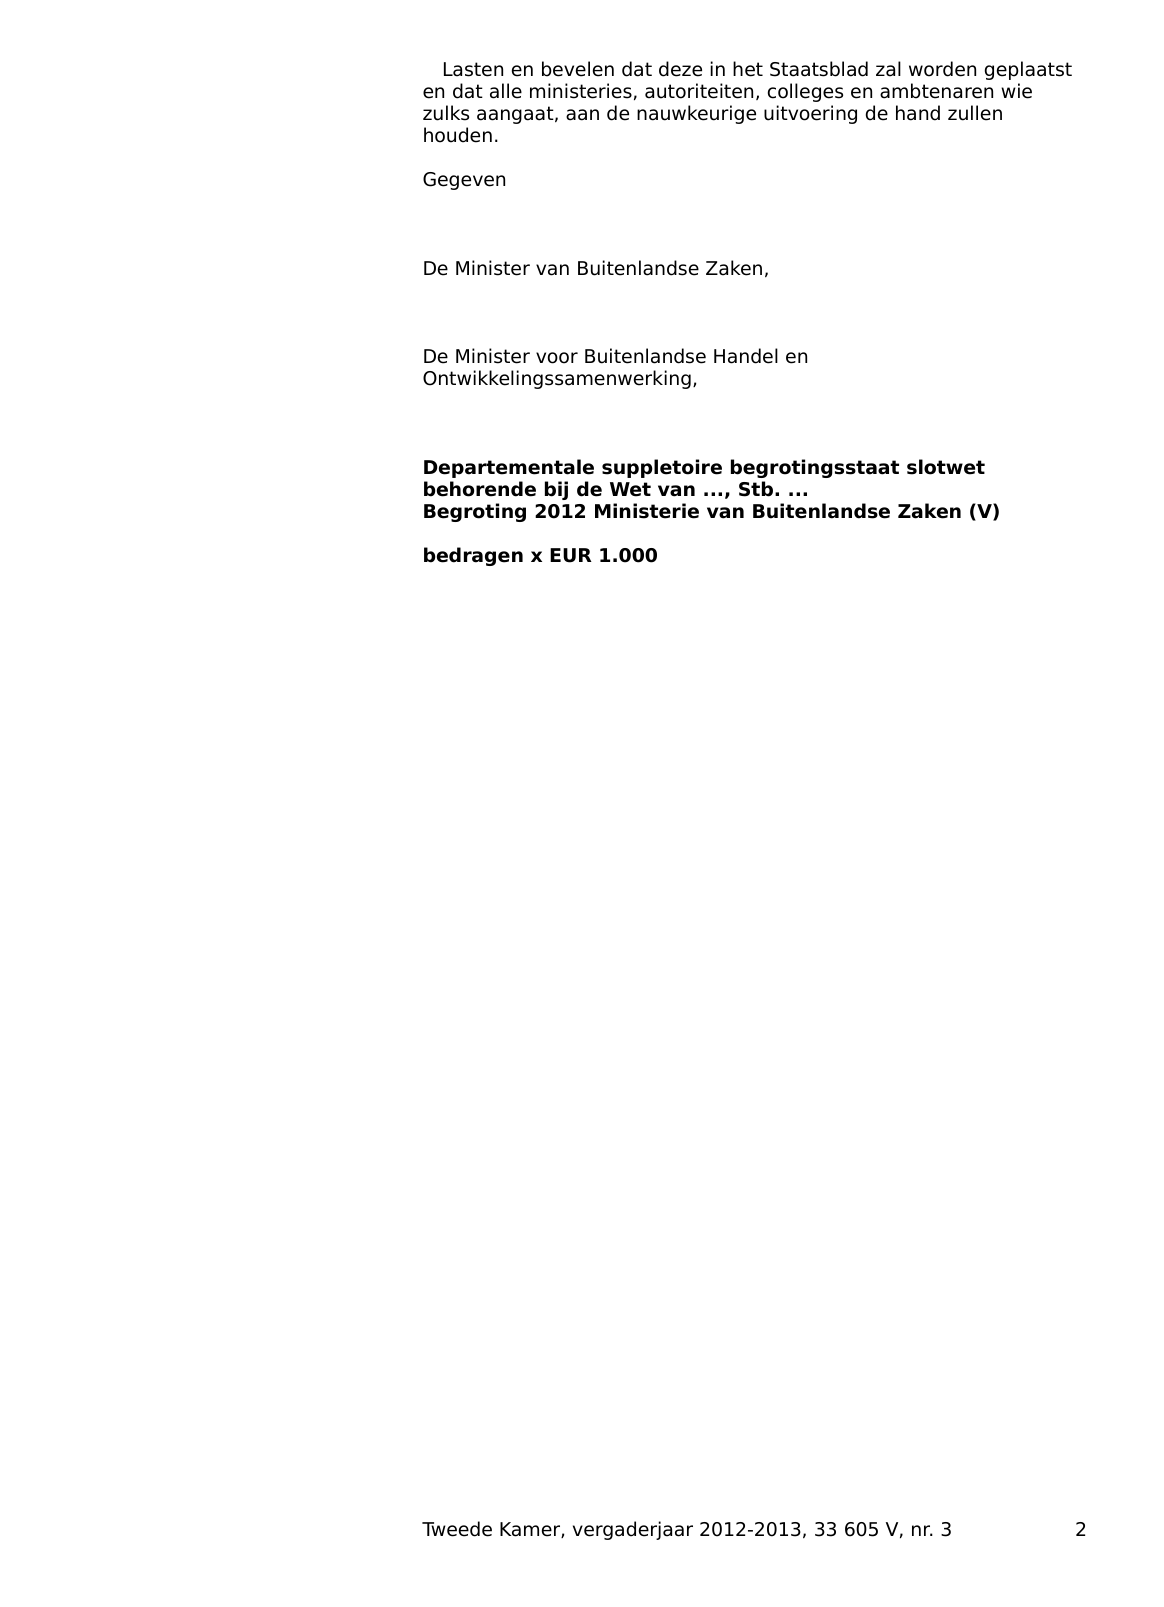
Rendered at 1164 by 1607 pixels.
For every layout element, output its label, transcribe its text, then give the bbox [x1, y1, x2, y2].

text bedragen x EUR 1.000 [422, 545, 1087, 567]
text De Minister voor Buitenlandse Handel en Ontwikkelingssamenwerking, [422, 346, 1087, 390]
text Departementale suppletoire begrotingsstaat slotwet behorende bij de Wet van ..., Stb. ... [422, 457, 1087, 501]
text Lasten en bevelen dat deze in het Staatsblad zal worden geplaatst en dat alle ministeries, autoriteiten, colleges en ambtenaren wie zulks aangaat, aan de nauwkeurige uitvoering de hand zullen houden. [422, 59, 1087, 147]
text De Minister van Buitenlandse Zaken, [422, 258, 1087, 280]
text Gegeven [422, 169, 1087, 191]
text Begroting 2012 Ministerie van Buitenlandse Zaken (V) [422, 501, 1087, 523]
